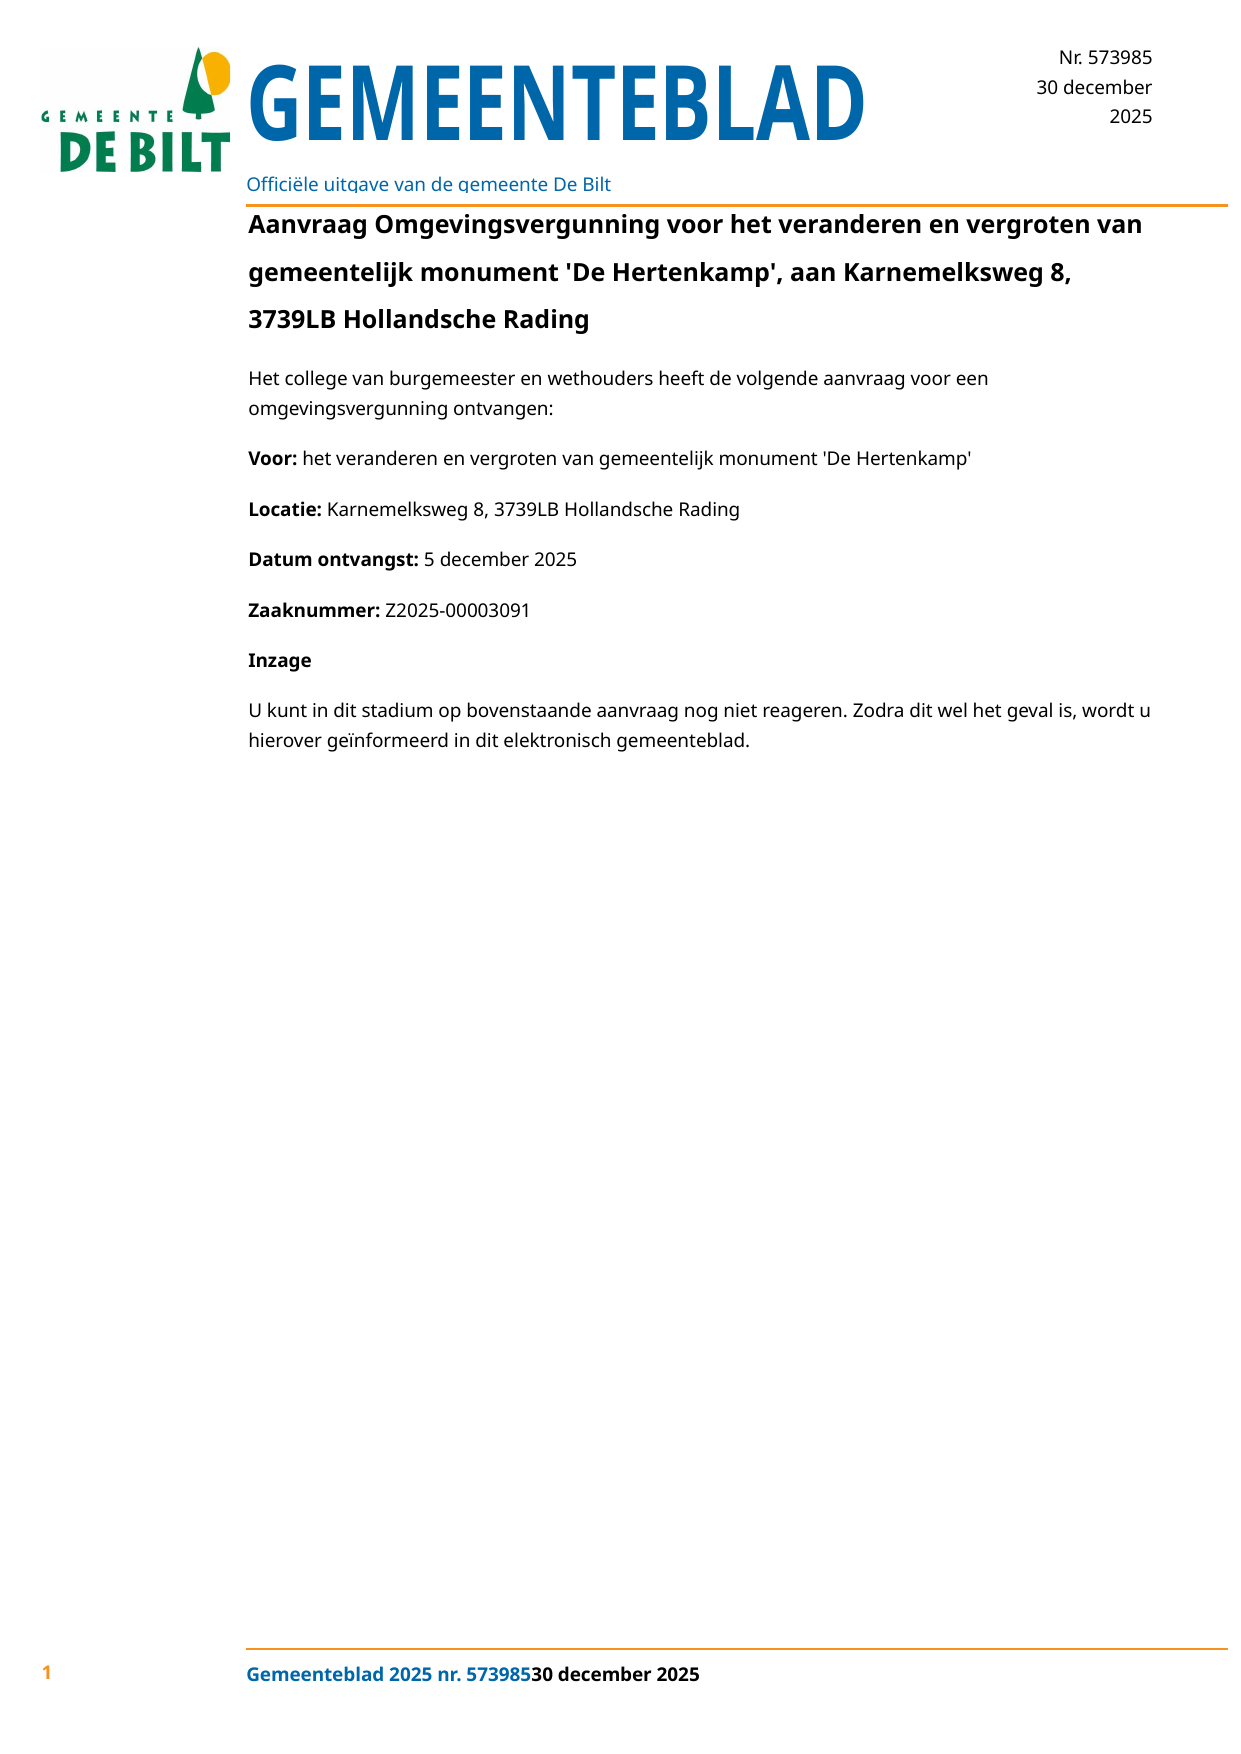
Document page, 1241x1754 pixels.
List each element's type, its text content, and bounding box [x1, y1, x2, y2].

text Aanvraag Omgevingsvergunning voor het veranderen en vergroten van gemeentelijk monument 'De Hertenkamp', aan Karnemelksweg 8, 3739LB Hollandsche Rading [248, 207, 1152, 336]
text Zaaknummer: Z2025-00003091 [248, 597, 1152, 622]
picture [41, 47, 231, 172]
text Het college van burgemeester en wethouders heeft de volgende aanvraag voor een omgevingsvergunning ontvangen: [248, 366, 1152, 421]
text Locatie: Karnemelksweg 8, 3739LB Hollandsche Rading [248, 496, 1152, 522]
text U kunt in dit stadium op bovenstaande aanvraag nog niet reageren. Zodra dit wel het geval is, wordt u hierover geïnformeerd in dit elektronisch gemeenteblad. [248, 698, 1152, 753]
text Inzage [248, 647, 1152, 673]
text Datum ontvangst: 5 december 2025 [248, 546, 1152, 572]
text Voor: het veranderen en vergroten van gemeentelijk monument 'De Hertenkamp' [248, 446, 1152, 471]
